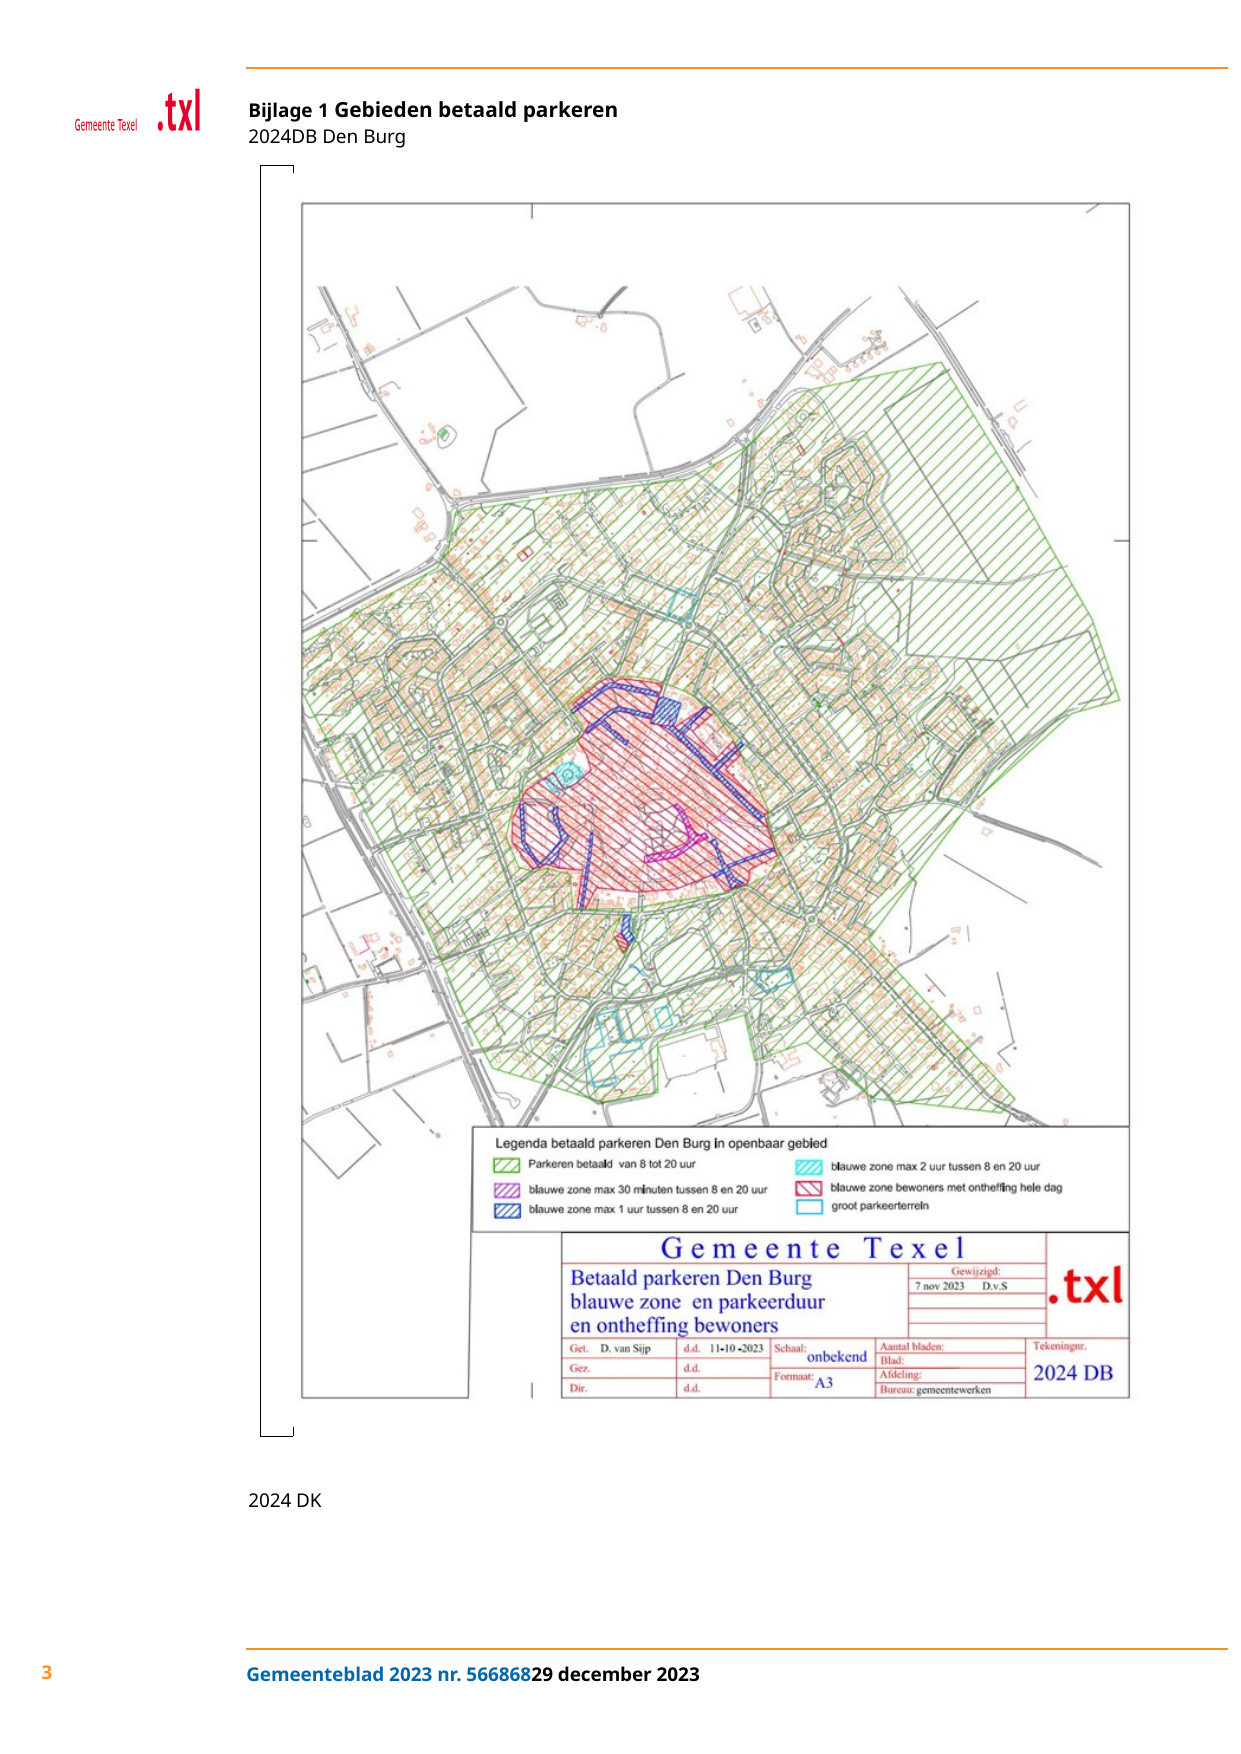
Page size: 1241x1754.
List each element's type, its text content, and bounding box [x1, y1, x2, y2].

text Bijlage 1 Gebieden betaald parkeren [248, 95, 1152, 123]
text 2024DB Den Burg [248, 123, 1152, 149]
text 2024 DK [248, 1487, 1152, 1512]
picture [268, 173, 1155, 1427]
picture [41, 47, 231, 172]
